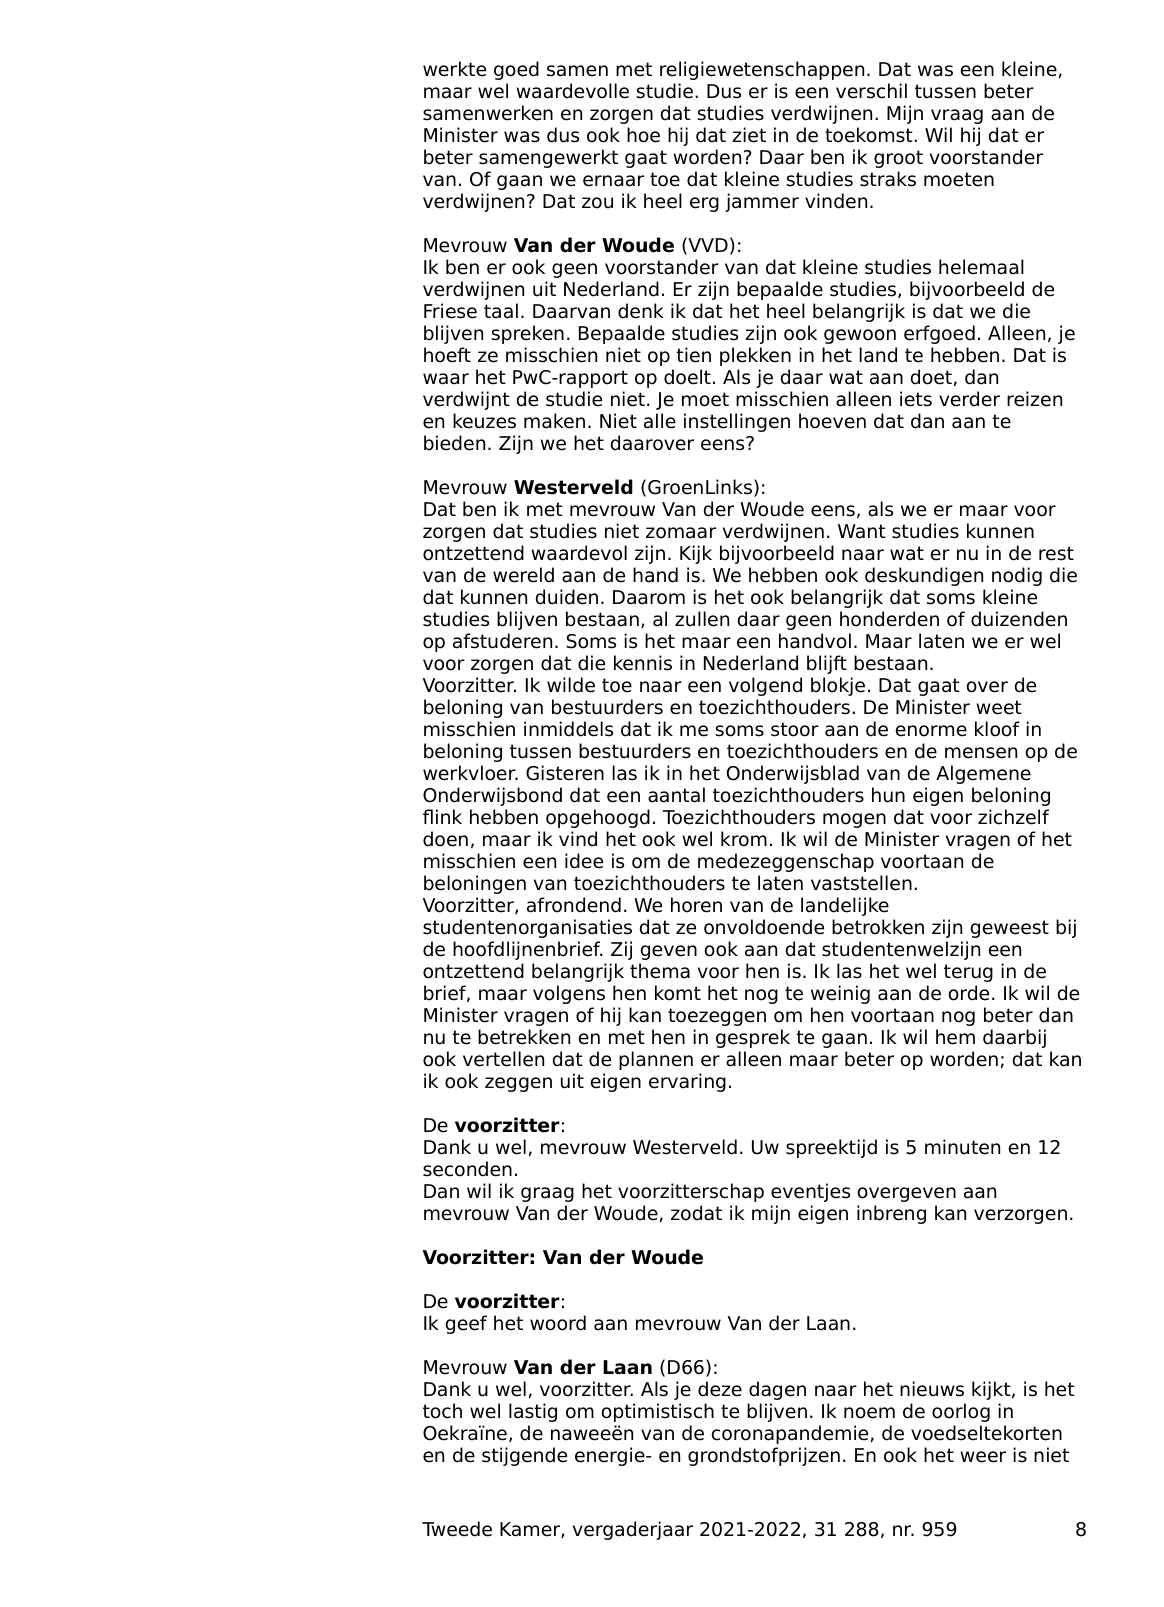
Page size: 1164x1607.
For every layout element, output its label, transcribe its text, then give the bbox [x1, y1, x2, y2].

text Dat ben ik met mevrouw Van der Woude eens, als we er maar voor zorgen dat studies niet zomaar verdwijnen. Want studies kunnen ontzettend waardevol zijn. Kijk bijvoorbeeld naar wat er nu in de rest van de wereld aan de hand is. We hebben ook deskundigen nodig die dat kunnen duiden. Daarom is het ook belangrijk dat soms kleine studies blijven bestaan, al zullen daar geen honderden of duizenden op afstuderen. Soms is het maar een handvol. Maar laten we er wel voor zorgen dat die kennis in Nederland blijft bestaan. [422, 499, 1087, 675]
text Dank u wel, voorzitter. Als je deze dagen naar het nieuws kijkt, is het toch wel lastig om optimistisch te blijven. Ik noem de oorlog in Oekraïne, de naweeën van de coronapandemie, de voedseltekorten en de stijgende energie- en grondstofprijzen. En ook het weer is niet [422, 1379, 1087, 1467]
text Voorzitter, afrondend. We horen van de landelijke studentenorganisaties dat ze onvoldoende betrokken zijn geweest bij de hoofdlijnenbrief. Zij geven ook aan dat studentenwelzijn een ontzettend belangrijk thema voor hen is. Ik las het wel terug in de brief, maar volgens hen komt het nog te weinig aan de orde. Ik wil de Minister vragen of hij kan toezeggen om hen voortaan nog beter dan nu te betrekken en met hen in gesprek te gaan. Ik wil hem daarbij ook vertellen dat de plannen er alleen maar beter op worden; dat kan ik ook zeggen uit eigen ervaring. [422, 895, 1087, 1092]
text Mevrouw Van der Laan (D66): [422, 1357, 1087, 1379]
text Dan wil ik graag het voorzitterschap eventjes overgeven aan mevrouw Van der Woude, zodat ik mijn eigen inbreng kan verzorgen. [422, 1181, 1087, 1224]
text Mevrouw Van der Woude (VVD): [422, 235, 1087, 257]
text Ik geef het woord aan mevrouw Van der Laan. [422, 1313, 1087, 1335]
text werkte goed samen met religiewetenschappen. Dat was een kleine, maar wel waardevolle studie. Dus er is een verschil tussen beter samenwerken en zorgen dat studies verdwijnen. Mijn vraag aan de Minister was dus ook hoe hij dat ziet in de toekomst. Wil hij dat er beter samengewerkt gaat worden? Daar ben ik groot voorstander van. Of gaan we ernaar toe dat kleine studies straks moeten verdwijnen? Dat zou ik heel erg jammer vinden. [422, 59, 1087, 213]
text De voorzitter: [422, 1291, 1087, 1313]
text Voorzitter. Ik wilde toe naar een volgend blokje. Dat gaat over de beloning van bestuurders en toezichthouders. De Minister weet misschien inmiddels dat ik me soms stoor aan de enorme kloof in beloning tussen bestuurders en toezichthouders en de mensen op de werkvloer. Gisteren las ik in het Onderwijsblad van de Algemene Onderwijsbond dat een aantal toezichthouders hun eigen beloning flink hebben opgehoogd. Toezichthouders mogen dat voor zichzelf doen, maar ik vind het ook wel krom. Ik wil de Minister vragen of het misschien een idee is om de medezeggenschap voortaan de beloningen van toezichthouders te laten vaststellen. [422, 675, 1087, 895]
text Ik ben er ook geen voorstander van dat kleine studies helemaal verdwijnen uit Nederland. Er zijn bepaalde studies, bijvoorbeeld de Friese taal. Daarvan denk ik dat het heel belangrijk is dat we die blijven spreken. Bepaalde studies zijn ook gewoon erfgoed. Alleen, je hoeft ze misschien niet op tien plekken in het land te hebben. Dat is waar het PwC-rapport op doelt. Als je daar wat aan doet, dan verdwijnt de studie niet. Je moet misschien alleen iets verder reizen en keuzes maken. Niet alle instellingen hoeven dat dan aan te bieden. Zijn we het daarover eens? [422, 257, 1087, 455]
text Mevrouw Westerveld (GroenLinks): [422, 477, 1087, 499]
text De voorzitter: [422, 1115, 1087, 1137]
text Dank u wel, mevrouw Westerveld. Uw spreektijd is 5 minuten en 12 seconden. [422, 1137, 1087, 1181]
subtitle Voorzitter: Van der Woude [422, 1247, 1087, 1269]
